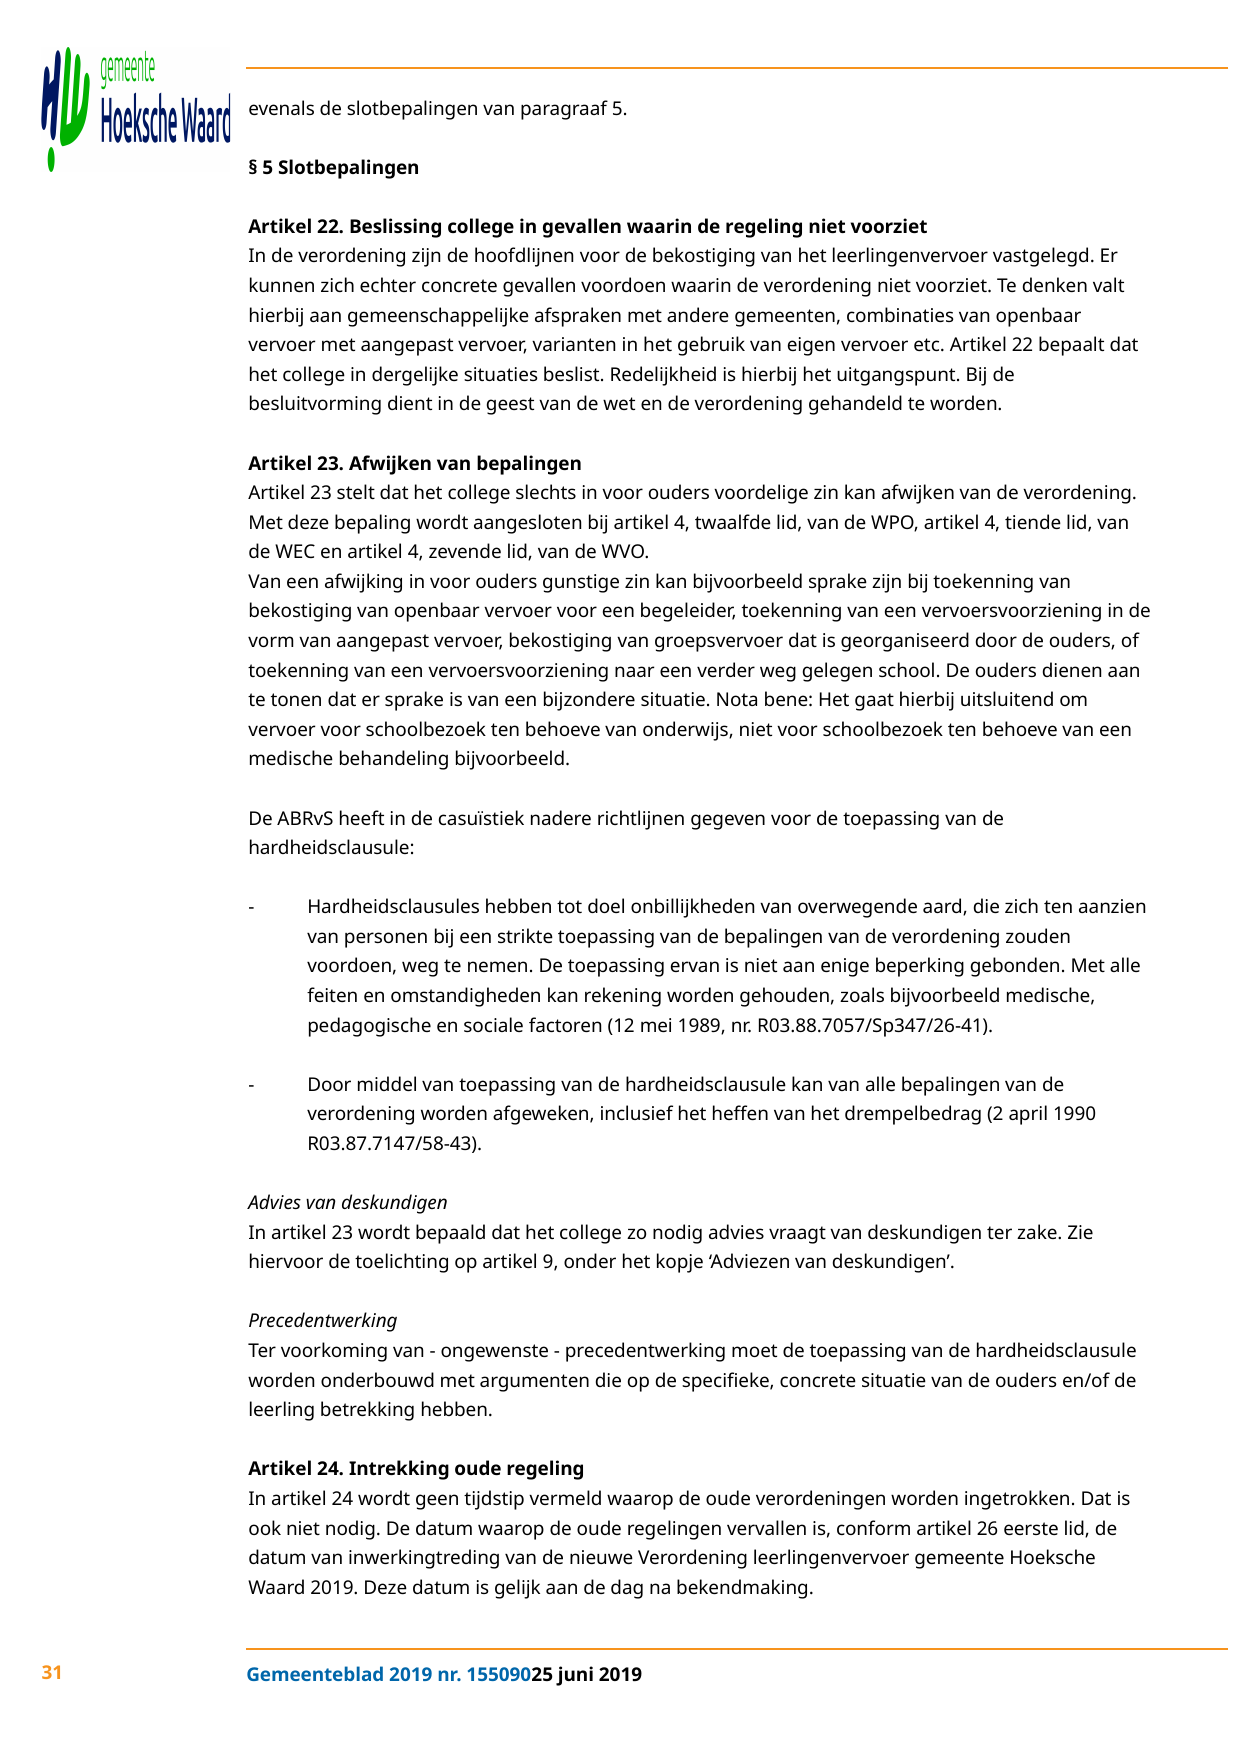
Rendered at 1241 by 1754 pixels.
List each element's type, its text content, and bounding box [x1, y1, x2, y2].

text evenals de slotbepalingen van paragraaf 5. [248, 95, 1152, 121]
text § 5 Slotbepalingen [248, 154, 1152, 180]
text Artikel 24. Intrekking oude regeling [248, 1456, 1152, 1481]
text In artikel 23 wordt bepaald dat het college zo nodig advies vraagt van deskundigen ter zake. Zie hiervoor de toelichting op artikel 9, onder het kopje ‘Adviezen van deskundigen’. [248, 1219, 1152, 1274]
text Van een afwijking in voor ouders gunstige zin kan bijvoorbeeld sprake zijn bij toekenning van bekostiging van openbaar vervoer voor een begeleider, toekenning van een vervoersvoorziening in de vorm van aangepast vervoer, bekostiging van groepsvervoer dat is georganiseerd door de ouders, of toekenning van een vervoersvoorziening naar een verder weg gelegen school. De ouders dienen aan te tonen dat er sprake is van een bijzondere situatie. Nota bene: Het gaat hierbij uitsluitend om vervoer voor schoolbezoek ten behoeve van onderwijs, niet voor schoolbezoek ten behoeve van een medische behandeling bijvoorbeeld. [248, 568, 1152, 771]
text Artikel 22. Beslissing college in gevallen waarin de regeling niet voorziet [248, 213, 1152, 239]
text De ABRvS heeft in de casuïstiek nadere richtlijnen gegeven voor de toepassing van de hardheidsclausule: [248, 805, 1152, 860]
text Artikel 23. Afwijken van bepalingen [248, 450, 1152, 476]
text Ter voorkoming van - ongewenste - precedentwerking moet de toepassing van de hardheidsclausule worden onderbouwd met argumenten die op de specifieke, concrete situatie van de ouders en/of de leerling betrekking hebben. [248, 1337, 1152, 1422]
picture [41, 47, 231, 172]
text Advies van deskundigen [248, 1189, 1152, 1215]
list Door middel van toepassing van de hardheidsclausule kan van alle bepalingen van de verordening worden afgeweken, inclusief het heffen van het drempelbedrag (2 april 1990 R03.87.7147/58-43). [248, 1071, 1152, 1156]
text In artikel 24 wordt geen tijdstip vermeld waarop de oude verordeningen worden ingetrokken. Dat is ook niet nodig. De datum waarop de oude regelingen vervallen is, conform artikel 26 eerste lid, de datum van inwerkingtreding van de nieuwe Verordening leerlingenvervoer gemeente Hoeksche Waard 2019. Deze datum is gelijk aan de dag na bekendmaking. [248, 1485, 1152, 1600]
list Hardheidsclausules hebben tot doel onbillijkheden van overwegende aard, die zich ten aanzien van personen bij een strikte toepassing van de bepalingen van de verordening zouden voordoen, weg te nemen. De toepassing ervan is niet aan enige beperking gebonden. Met alle feiten en omstandigheden kan rekening worden gehouden, zoals bijvoorbeeld medische, pedagogische en sociale factoren (12 mei 1989, nr. R03.88.7057/Sp347/26-41). [248, 893, 1152, 1038]
text Artikel 23 stelt dat het college slechts in voor ouders voordelige zin kan afwijken van de verordening. Met deze bepaling wordt aangesloten bij artikel 4, twaalfde lid, van de WPO, artikel 4, tiende lid, van de WEC en artikel 4, zevende lid, van de WVO. [248, 479, 1152, 564]
text Precedentwerking [248, 1308, 1152, 1333]
text In de verordening zijn de hoofdlijnen voor de bekostiging van het leerlingenvervoer vastgelegd. Er kunnen zich echter concrete gevallen voordoen waarin de verordening niet voorziet. Te denken valt hierbij aan gemeenschappelijke afspraken met andere gemeenten, combinaties van openbaar vervoer met aangepast vervoer, varianten in het gebruik van eigen vervoer etc. Artikel 22 bepaalt dat het college in dergelijke situaties beslist. Redelijkheid is hierbij het uitgangspunt. Bij de besluitvorming dient in de geest van de wet en de verordening gehandeld te worden. [248, 243, 1152, 416]
